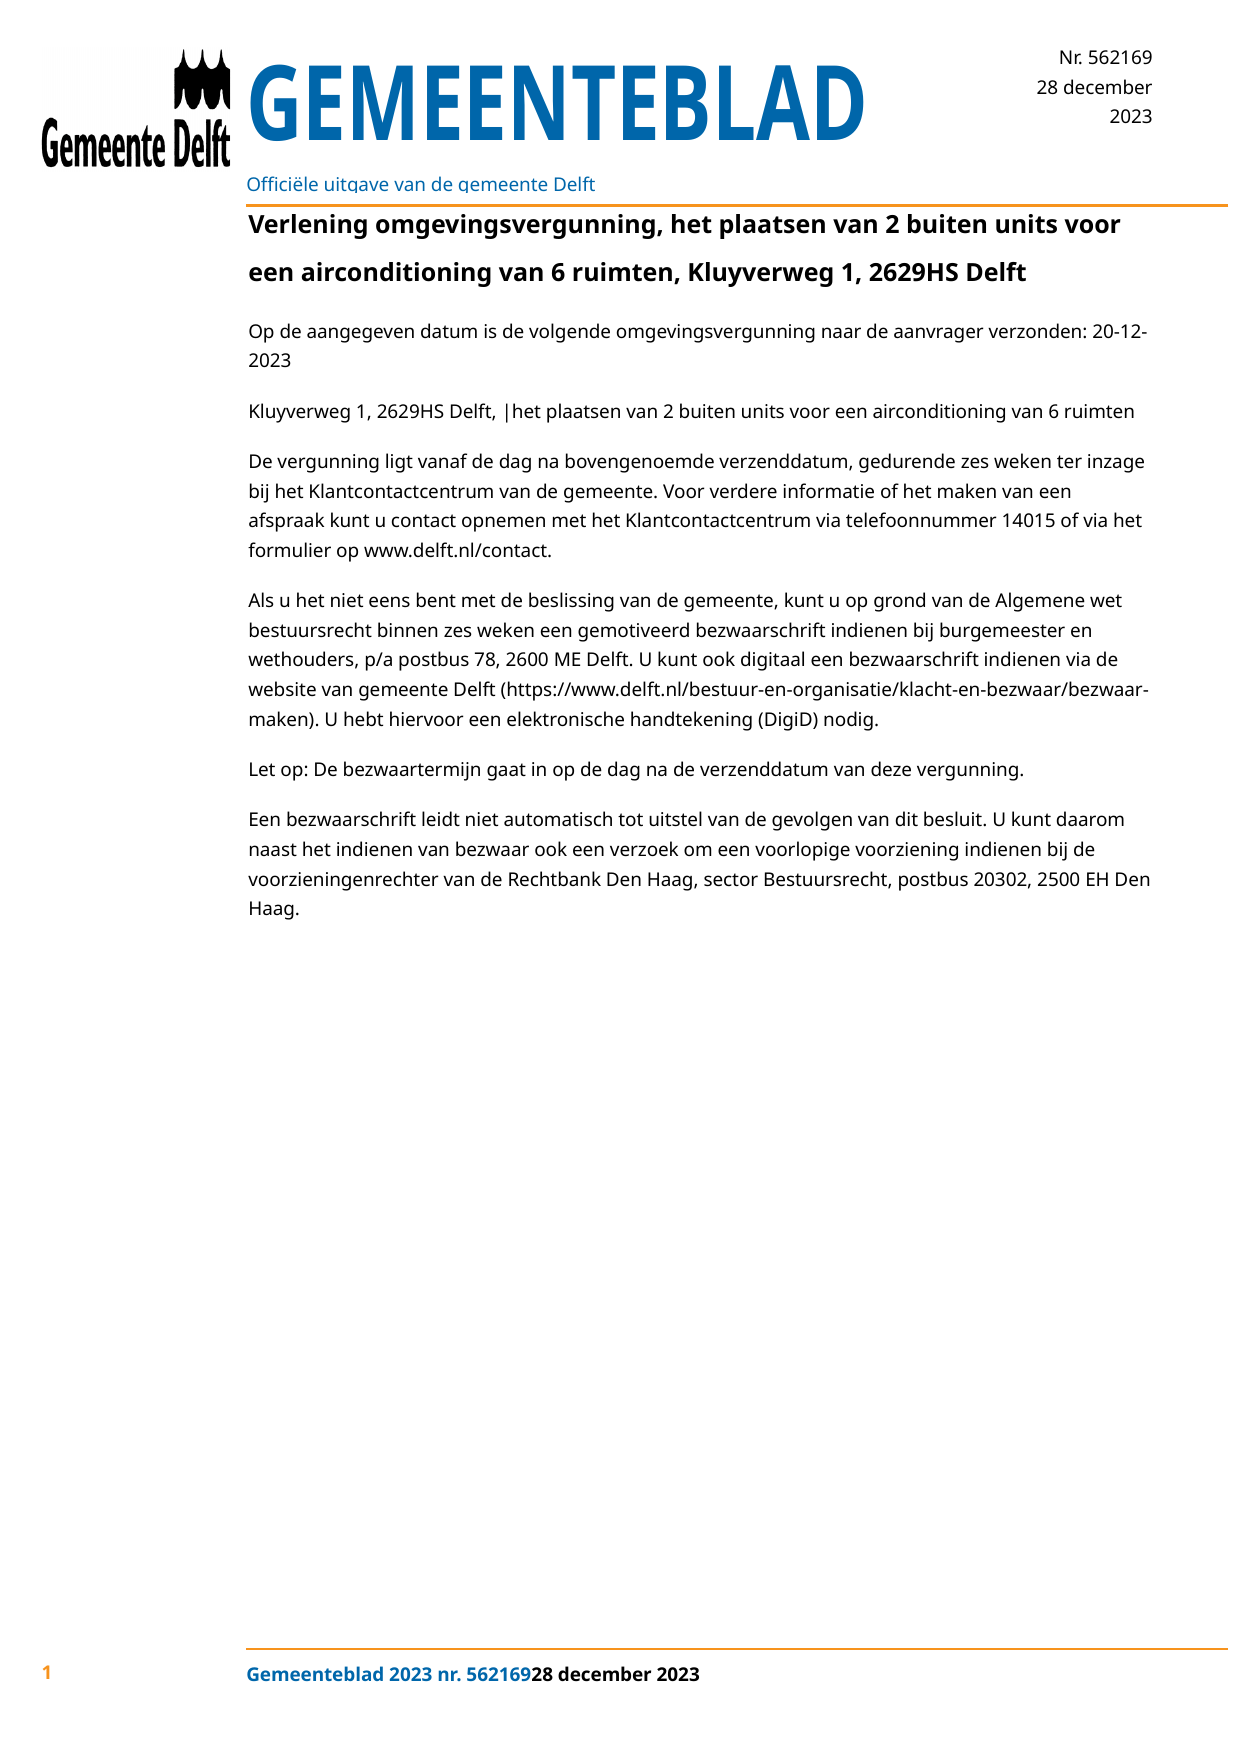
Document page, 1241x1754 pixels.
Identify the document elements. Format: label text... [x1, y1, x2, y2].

text Kluyverweg 1, 2629HS Delft, |het plaatsen van 2 buiten units voor een airconditioning van 6 ruimten [248, 398, 1152, 424]
text Op de aangegeven datum is de volgende omgevingsvergunning naar de aanvrager verzonden: 20-12-2023 [248, 318, 1152, 373]
picture [41, 47, 231, 172]
text Een bezwaarschrift leidt niet automatisch tot uitstel van de gevolgen van dit besluit. U kunt daarom naast het indienen van bezwaar ook een verzoek om een voorlopige voorziening indienen bij de voorzieningenrechter van de Rechtbank Den Haag, sector Bestuursrecht, postbus 20302, 2500 EH Den Haag. [248, 807, 1152, 921]
text Let op: De bezwaartermijn gaat in op de dag na de verzenddatum van deze vergunning. [248, 756, 1152, 782]
text Verlening omgevingsvergunning, het plaatsen van 2 buiten units voor een airconditioning van 6 ruimten, Kluyverweg 1, 2629HS Delft [248, 207, 1152, 288]
text De vergunning ligt vanaf de dag na bovengenoemde verzenddatum, gedurende zes weken ter inzage bij het Klantcontactcentrum van de gemeente. Voor verdere informatie of het maken van een afspraak kunt u contact opnemen met het Klantcontactcentrum via telefoonnummer 14015 of via het formulier op www.delft.nl/contact. [248, 448, 1152, 563]
text Als u het niet eens bent met de beslissing van de gemeente, kunt u op grond van de Algemene wet bestuursrecht binnen zes weken een gemotiveerd bezwaarschrift indienen bij burgemeester en wethouders, p/a postbus 78, 2600 ME Delft. U kunt ook digitaal een bezwaarschrift indienen via de website van gemeente Delft (https://www.delft.nl/bestuur-en-organisatie/klacht-en-bezwaar/bezwaar-maken). U hebt hiervoor een elektronische handtekening (DigiD) nodig. [248, 587, 1152, 732]
